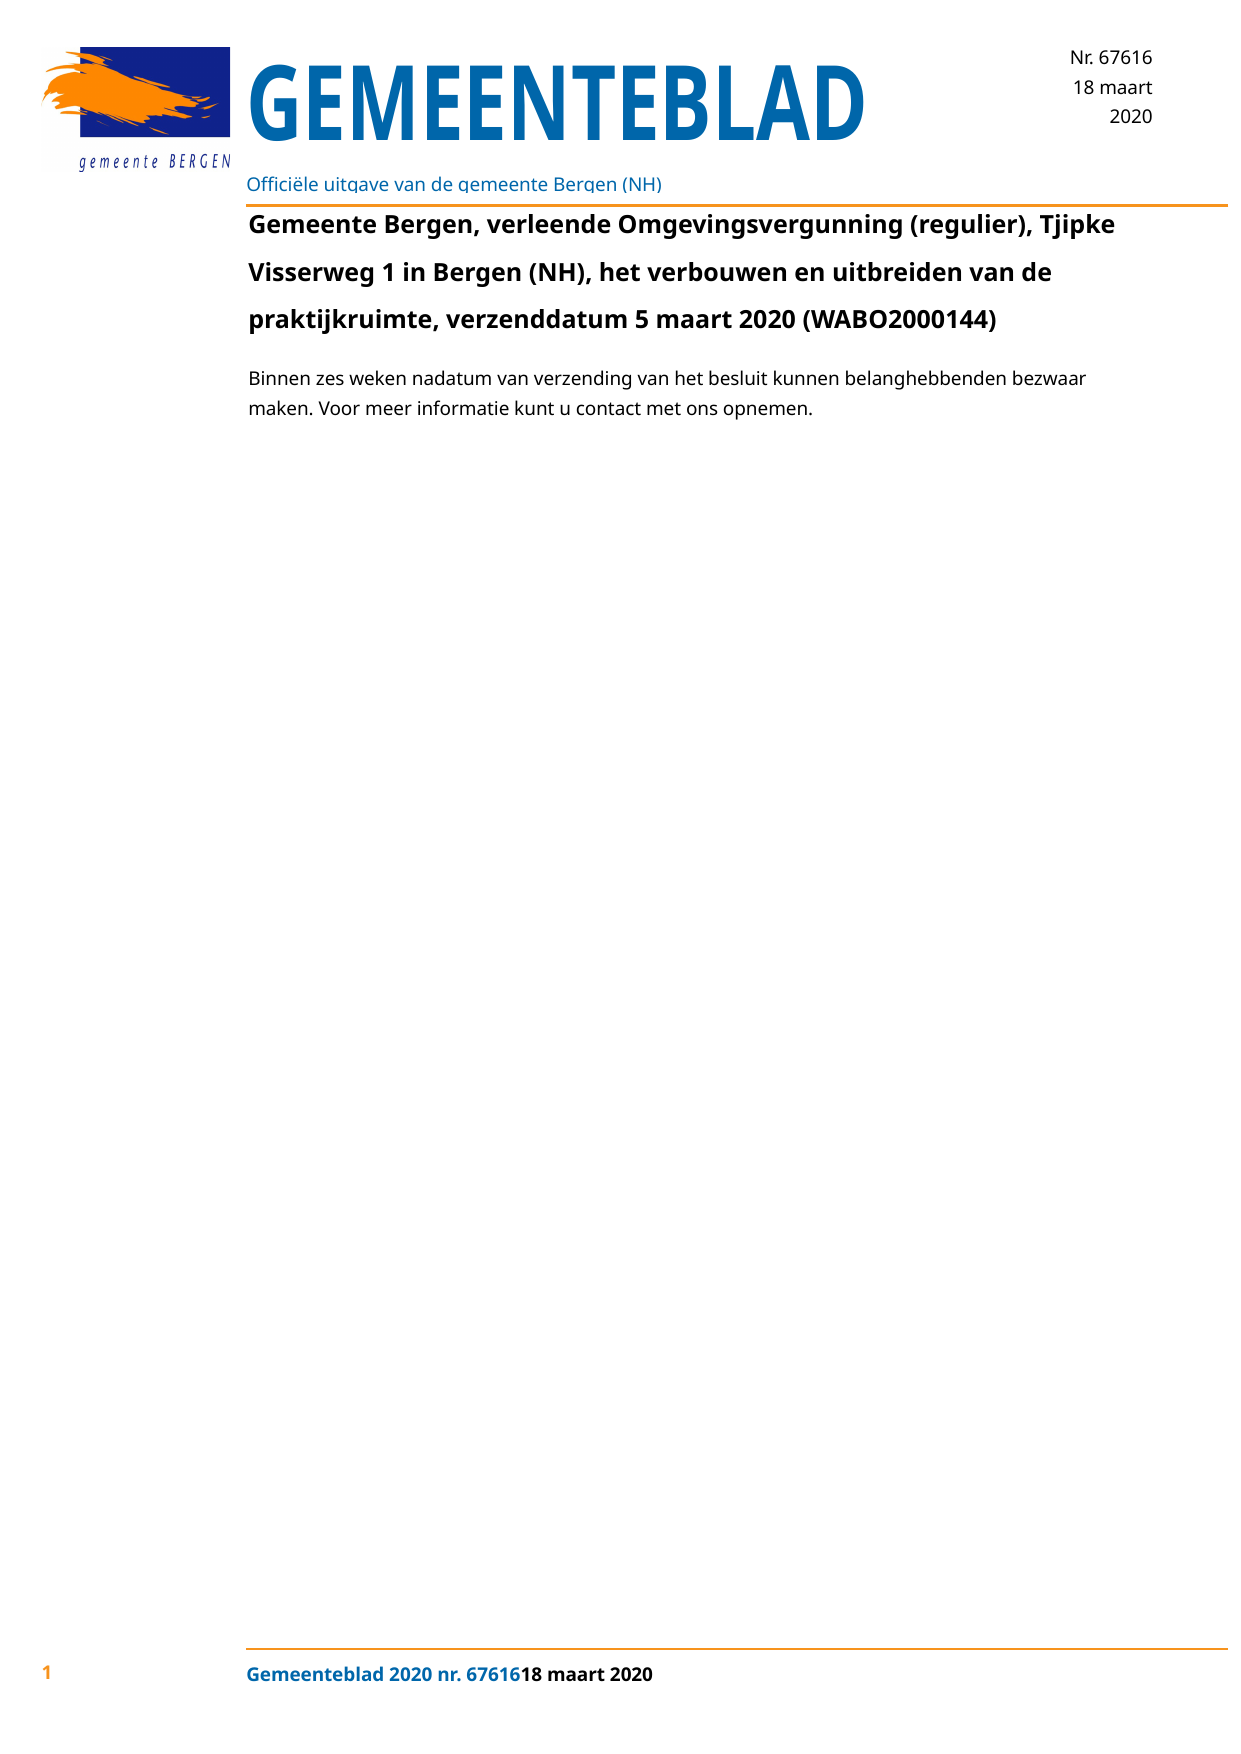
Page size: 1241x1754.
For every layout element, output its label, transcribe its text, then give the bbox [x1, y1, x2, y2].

text Binnen zes weken nadatum van verzending van het besluit kunnen belanghebbenden bezwaar maken. Voor meer informatie kunt u contact met ons opnemen. [248, 366, 1152, 421]
picture [41, 47, 231, 172]
text Gemeente Bergen, verleende Omgevingsvergunning (regulier), Tjipke Visserweg 1 in Bergen (NH), het verbouwen en uitbreiden van de praktijkruimte, verzenddatum 5 maart 2020 (WABO2000144) [248, 207, 1152, 336]
